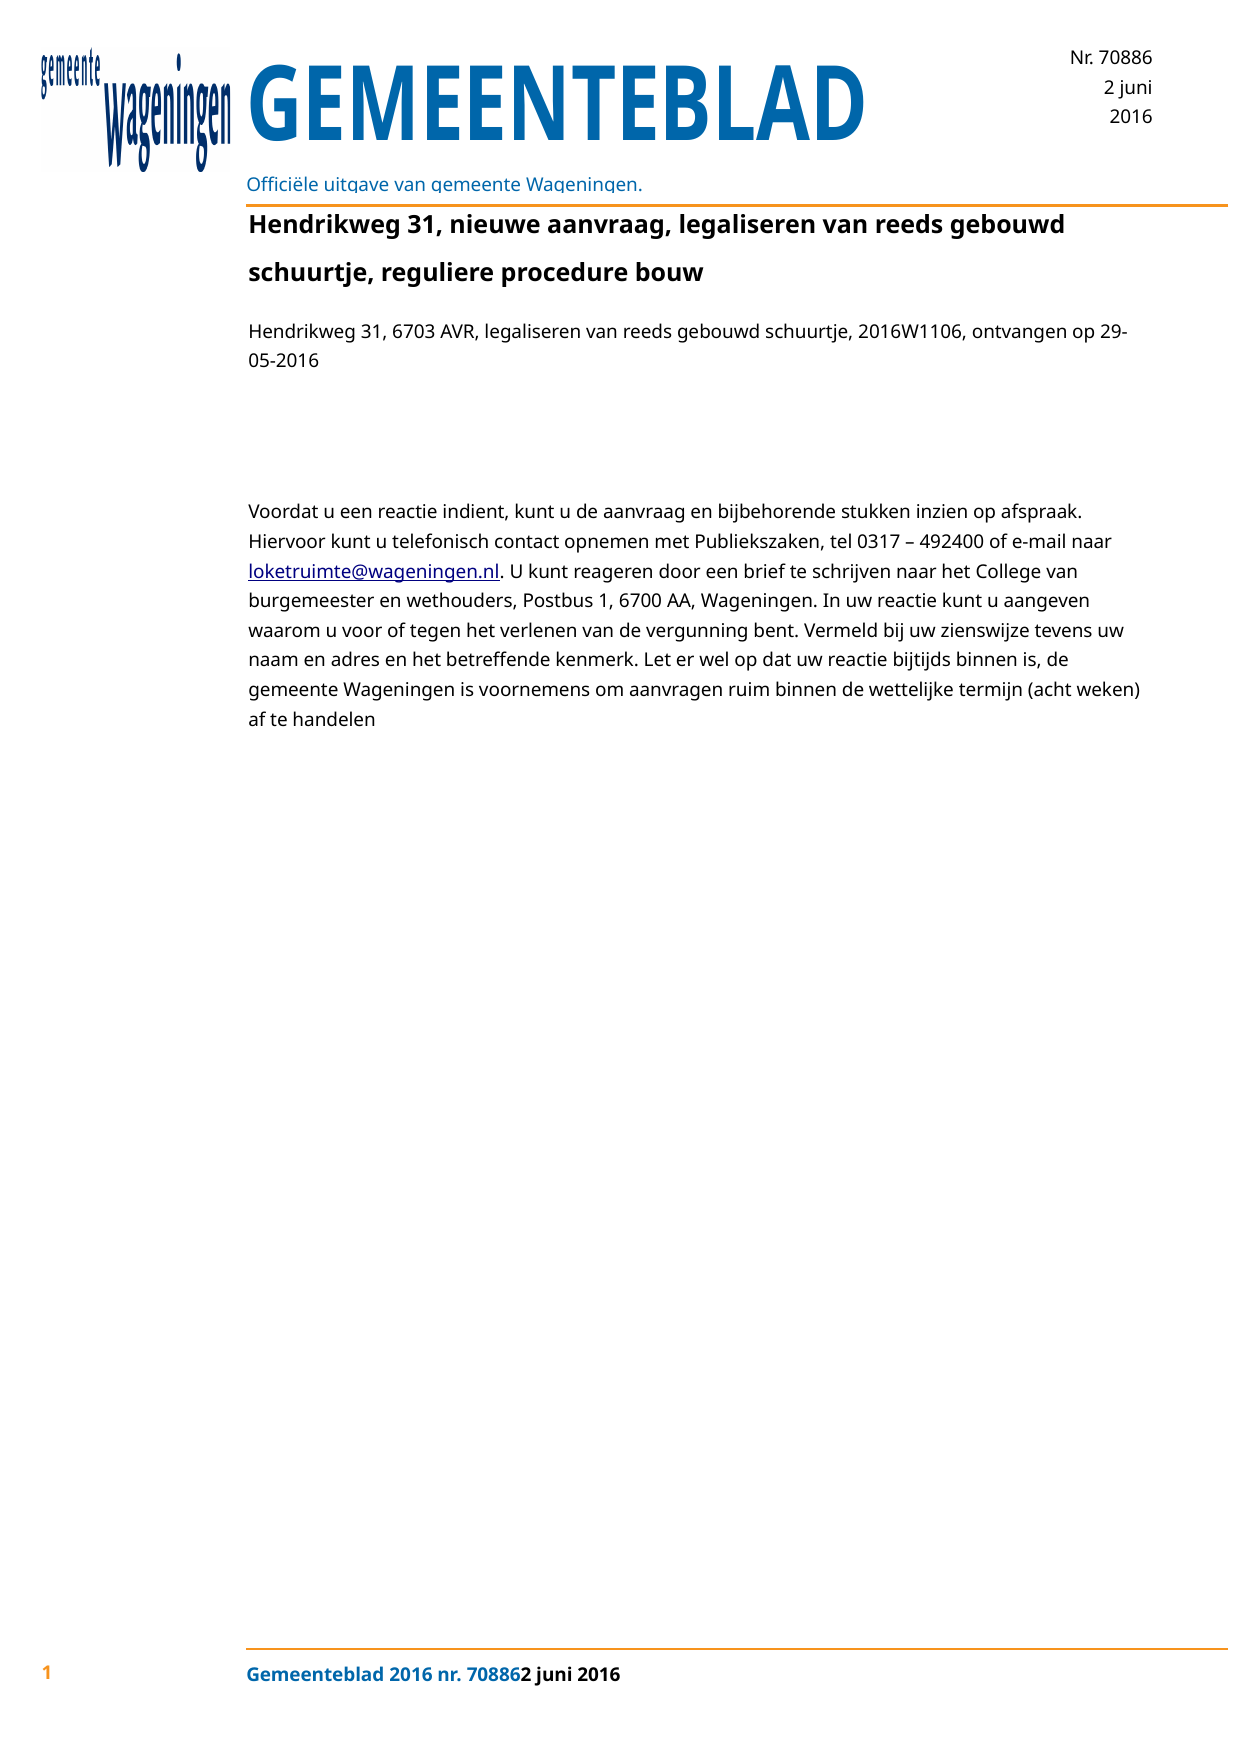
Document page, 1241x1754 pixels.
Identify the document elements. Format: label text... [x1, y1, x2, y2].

picture [41, 47, 231, 172]
text Voordat u een reactie indient, kunt u de aanvraag en bijbehorende stukken inzien op afspraak. Hiervoor kunt u telefonisch contact opnemen met Publiekszaken, tel 0317 – 492400 of e-mail naar loketruimte@wageningen.nl. U kunt reageren door een brief te schrijven naar het College van burgemeester en wethouders, Postbus 1, 6700 AA, Wageningen. In uw reactie kunt u aangeven waarom u voor of tegen het verlenen van de vergunning bent. Vermeld bij uw zienswijze tevens uw naam en adres en het betreffende kenmerk. Let er wel op dat uw reactie bijtijds binnen is, de gemeente Wageningen is voornemens om aanvragen ruim binnen de wettelijke termijn (acht weken) af te handelen [248, 499, 1152, 732]
text Hendrikweg 31, nieuwe aanvraag, legaliseren van reeds gebouwd schuurtje, reguliere procedure bouw [248, 207, 1152, 288]
text Hendrikweg 31, 6703 AVR, legaliseren van reeds gebouwd schuurtje, 2016W1106, ontvangen op 29-05-2016 [248, 318, 1152, 373]
